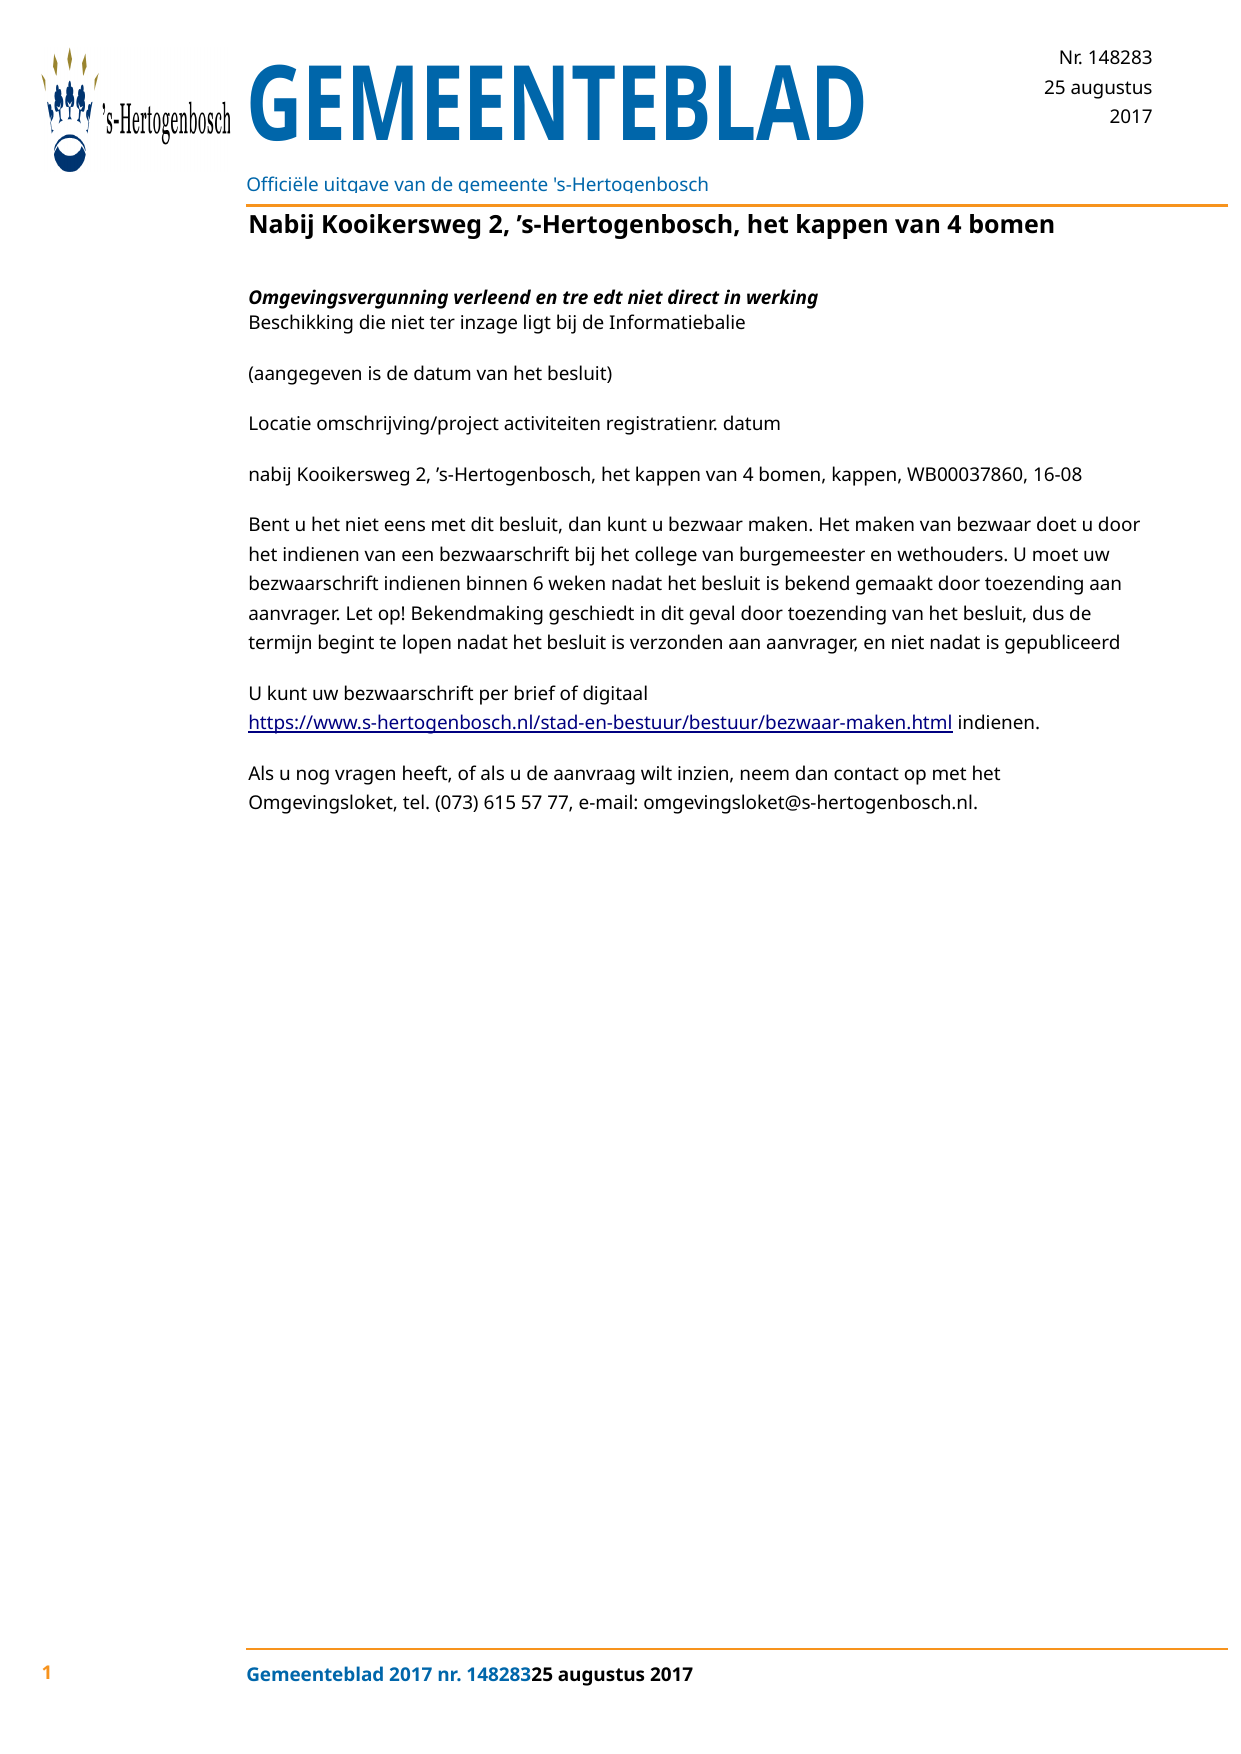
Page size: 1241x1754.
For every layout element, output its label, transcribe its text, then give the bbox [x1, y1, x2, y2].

text Bent u het niet eens met dit besluit, dan kunt u bezwaar maken. Het maken van bezwaar doet u door het indienen van een bezwaarschrift bij het college van burgemeester en wethouders. U moet uw bezwaarschrift indienen binnen 6 weken nadat het besluit is bekend gemaakt door toezending aan aanvrager. Let op! Bekendmaking geschiedt in dit geval door toezending van het besluit, dus de termijn begint te lopen nadat het besluit is verzonden aan aanvrager, en niet nadat is gepubliceerd [248, 511, 1152, 655]
text U kunt uw bezwaarschrift per brief of digitaal https://www.s-hertogenbosch.nl/stad-en-bestuur/bestuur/bezwaar-maken.html indienen. [248, 680, 1152, 735]
text (aangegeven is de datum van het besluit) [248, 360, 1152, 386]
text Nabij Kooikersweg 2, ’s-Hertogenbosch, het kappen van 4 bomen [248, 207, 1152, 241]
text Beschikking die niet ter inzage ligt bij de Informatiebalie [248, 309, 1152, 335]
picture [41, 47, 231, 172]
text Locatie omschrijving/project activiteiten registratienr. datum [248, 410, 1152, 436]
text Als u nog vragen heeft, of als u de aanvraag wilt inzien, neem dan contact op met het Omgevingsloket, tel. (073) 615 57 77, e-mail: omgevingsloket@s-hertogenbosch.nl. [248, 760, 1152, 815]
text Omgevingsvergunning verleend en tre edt niet direct in werking [248, 284, 1152, 309]
text nabij Kooikersweg 2, ’s-Hertogenbosch, het kappen van 4 bomen, kappen, WB00037860, 16-08 [248, 461, 1152, 487]
